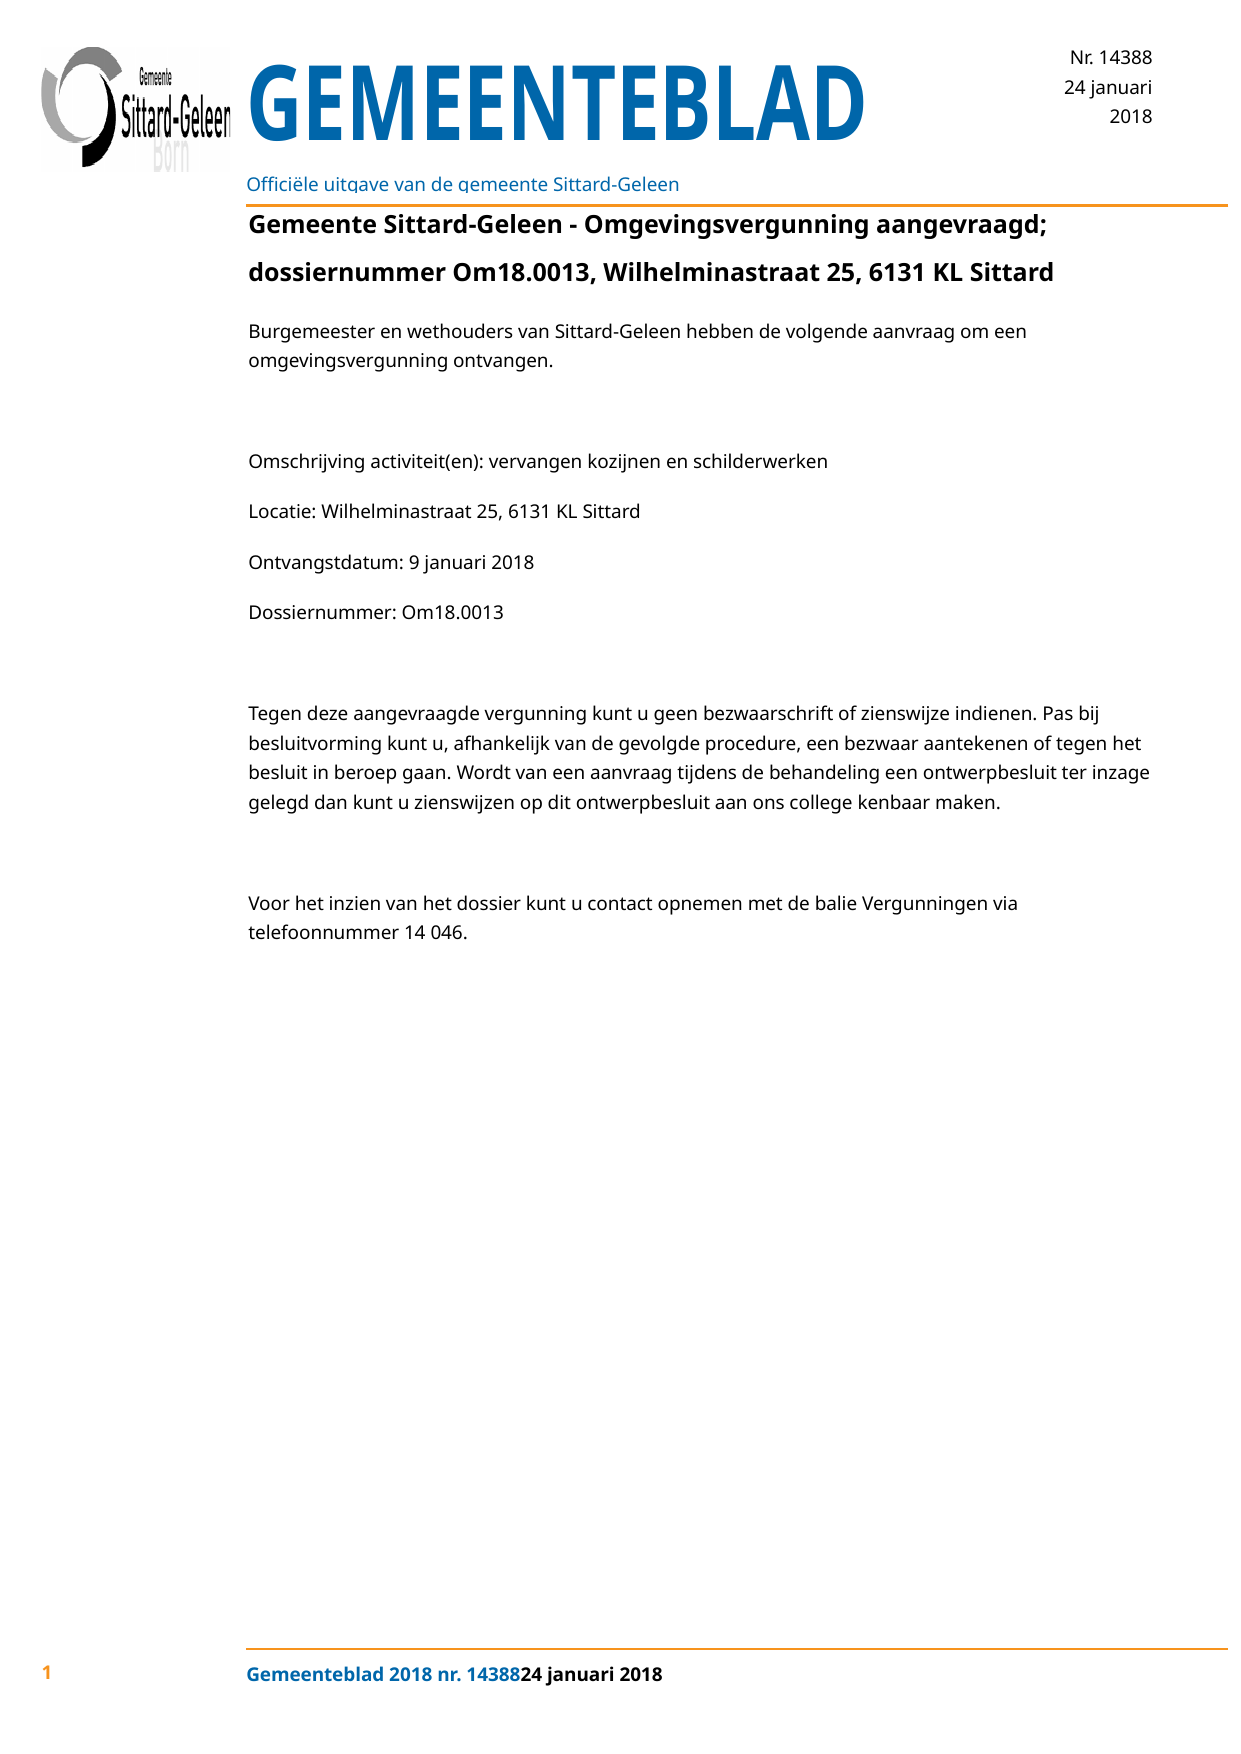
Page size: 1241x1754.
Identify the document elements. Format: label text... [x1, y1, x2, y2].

text Tegen deze aangevraagde vergunning kunt u geen bezwaarschrift of zienswijze indienen. Pas bij besluitvorming kunt u, afhankelijk van de gevolgde procedure, een bezwaar aantekenen of tegen het besluit in beroep gaan. Wordt van een aanvraag tijdens de behandeling een ontwerpbesluit ter inzage gelegd dan kunt u zienswijzen op dit ontwerpbesluit aan ons college kenbaar maken. [248, 700, 1152, 815]
text Gemeente Sittard-Geleen - Omgevingsvergunning aangevraagd; dossiernummer Om18.0013, Wilhelminastraat 25, 6131 KL Sittard [248, 207, 1152, 288]
text Dossiernummer: Om18.0013 [248, 599, 1152, 625]
text Voor het inzien van het dossier kunt u contact opnemen met de balie Vergunningen via telefoonnummer 14 046. [248, 890, 1152, 945]
text Ontvangstdatum: 9 januari 2018 [248, 549, 1152, 575]
picture [41, 47, 231, 172]
text Locatie: Wilhelminastraat 25, 6131 KL Sittard [248, 499, 1152, 524]
text Omschrijving activiteit(en): vervangen kozijnen en schilderwerken [248, 448, 1152, 474]
text Burgemeester en wethouders van Sittard-Geleen hebben de volgende aanvraag om een omgevingsvergunning ontvangen. [248, 318, 1152, 373]
